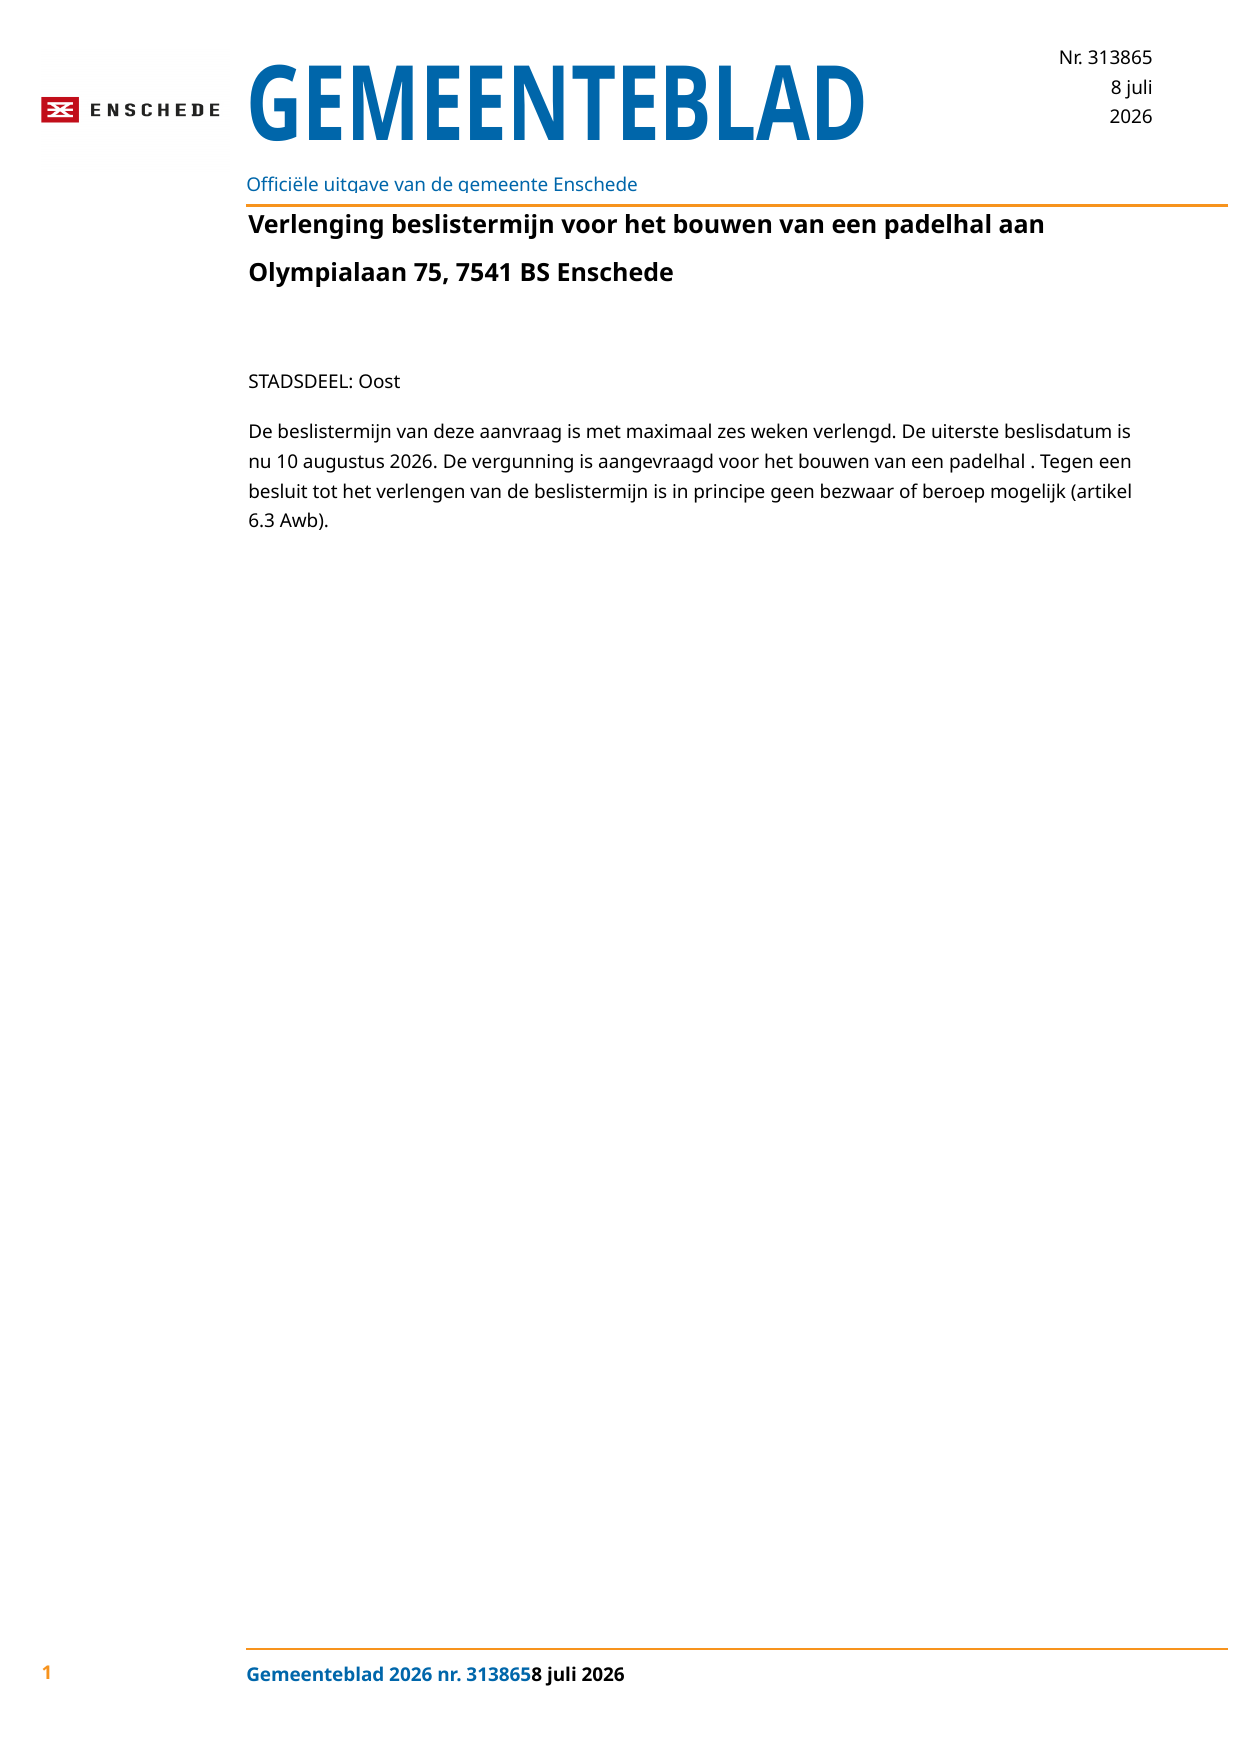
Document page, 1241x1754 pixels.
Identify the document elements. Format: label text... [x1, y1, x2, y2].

text Verlenging beslistermijn voor het bouwen van een padelhal aan Olympialaan 75, 7541 BS Enschede [248, 207, 1152, 288]
text De beslistermijn van deze aanvraag is met maximaal zes weken verlengd. De uiterste beslisdatum is nu 10 augustus 2026. De vergunning is aangevraagd voor het bouwen van een padelhal . Tegen een besluit tot het verlengen van de beslistermijn is in principe geen bezwaar of beroep mogelijk (artikel 6.3 Awb). [248, 419, 1152, 533]
text STADSDEEL: Oost [248, 368, 1152, 394]
picture [41, 47, 231, 172]
